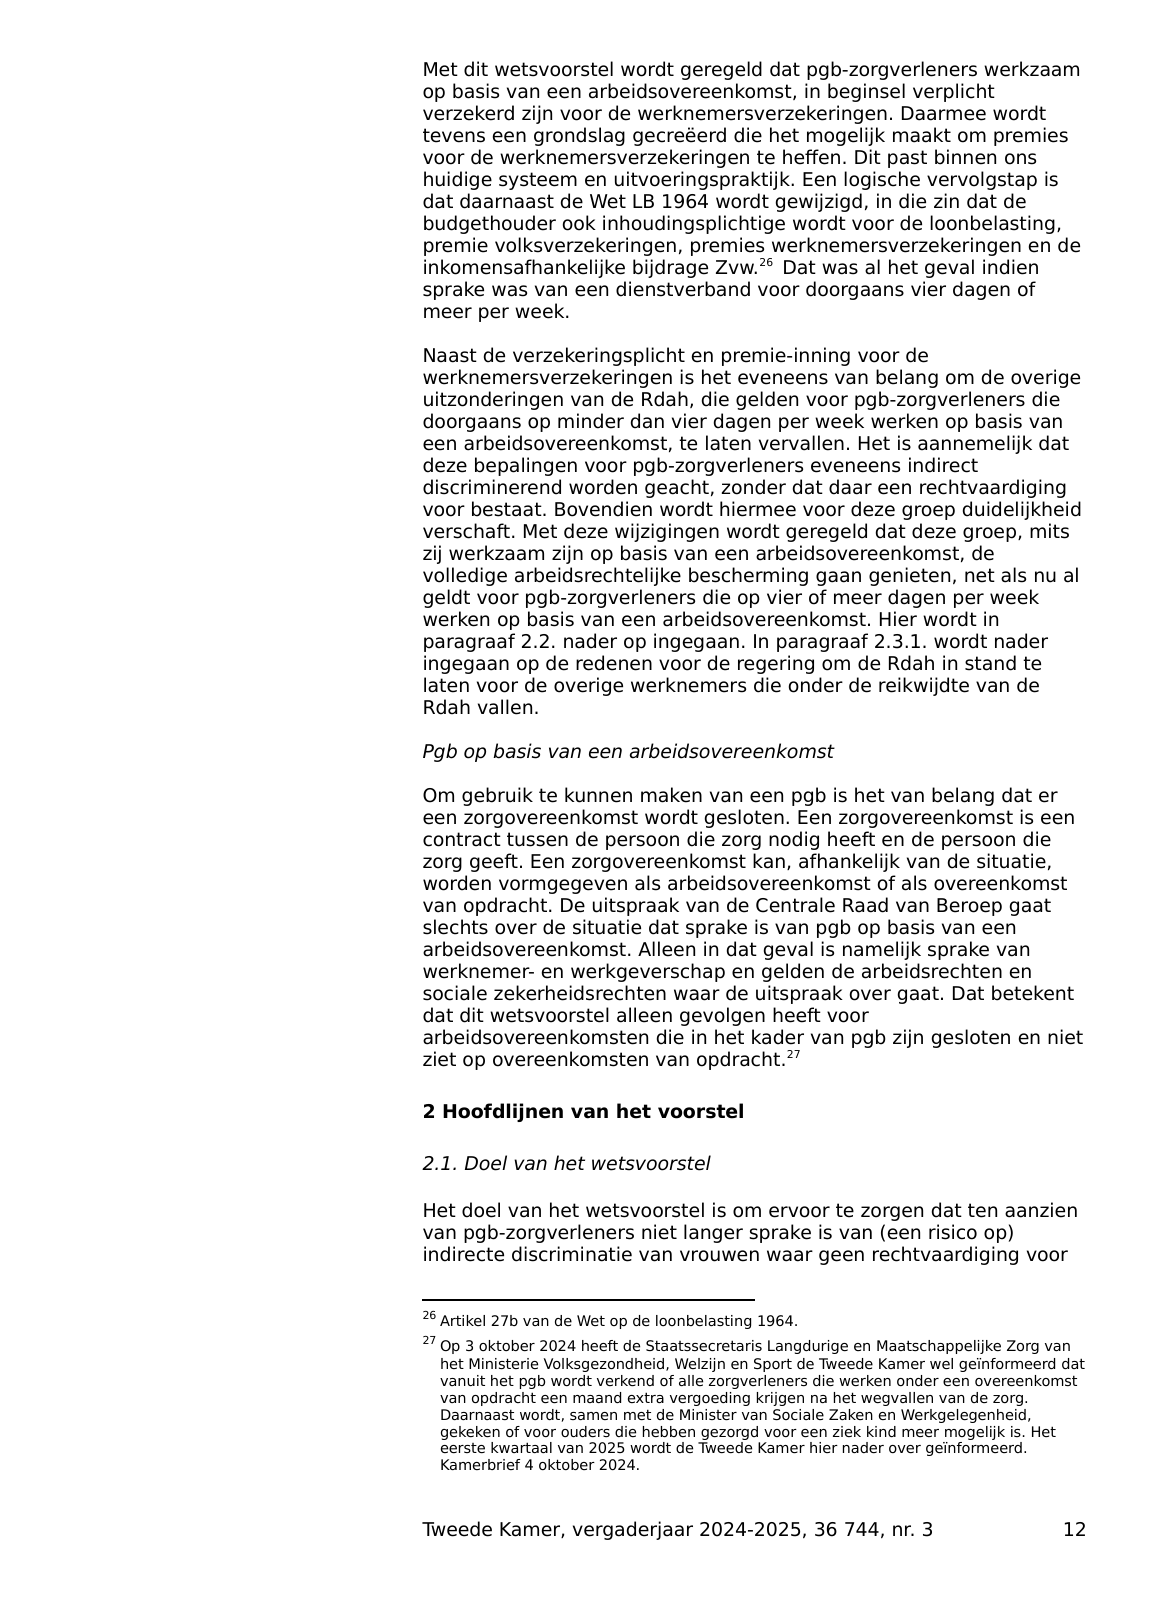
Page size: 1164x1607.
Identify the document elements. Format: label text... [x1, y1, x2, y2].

text Naast de verzekeringsplicht en premie-inning voor de werknemersverzekeringen is het eveneens van belang om de overige uitzonderingen van de Rdah, die gelden voor pgb-zorgverleners die doorgaans op minder dan vier dagen per week werken op basis van een arbeidsovereenkomst, te laten vervallen. Het is aannemelijk dat deze bepalingen voor pgb-zorgverleners eveneens indirect discriminerend worden geacht, zonder dat daar een rechtvaardiging voor bestaat. Bovendien wordt hiermee voor deze groep duidelijkheid verschaft. Met deze wijzigingen wordt geregeld dat deze groep, mits zij werkzaam zijn op basis van een arbeidsovereenkomst, de volledige arbeidsrechtelijke bescherming gaan genieten, net als nu al geldt voor pgb-zorgverleners die op vier of meer dagen per week werken op basis van een arbeidsovereenkomst. Hier wordt in paragraaf 2.2. nader op ingegaan. In paragraaf 2.3.1. wordt nader ingegaan op de redenen voor de regering om de Rdah in stand te laten voor de overige werknemers die onder de reikwijdte van de Rdah vallen. [422, 345, 1087, 719]
text Artikel 27b van de Wet op de loonbelasting 1964. [422, 1309, 1087, 1331]
text Het doel van het wetsvoorstel is om ervoor te zorgen dat ten aanzien van pgb-zorgverleners niet langer sprake is van (een risico op) indirecte discriminatie van vrouwen waar geen rechtvaardiging voor [422, 1200, 1087, 1266]
subtitle 2 Hoofdlijnen van het voorstel [422, 1101, 1087, 1123]
text Om gebruik te kunnen maken van een pgb is het van belang dat er een zorgovereenkomst wordt gesloten. Een zorgovereenkomst is een contract tussen de persoon die zorg nodig heeft en de persoon die zorg geeft. Een zorgovereenkomst kan, afhankelijk van de situatie, worden vormgegeven als arbeidsovereenkomst of als overeenkomst van opdracht. De uitspraak van de Centrale Raad van Beroep gaat slechts over de situatie dat sprake is van pgb op basis van een arbeidsovereenkomst. Alleen in dat geval is namelijk sprake van werknemer- en werkgeverschap en gelden de arbeidsrechten en sociale zekerheidsrechten waar de uitspraak over gaat. Dat betekent dat dit wetsvoorstel alleen gevolgen heeft voor arbeidsovereenkomsten die in het kader van pgb zijn gesloten en niet ziet op overeenkomsten van opdracht. [422, 785, 1087, 1071]
text Op 3 oktober 2024 heeft de Staatssecretaris Langdurige en Maatschappelijke Zorg van het Ministerie Volksgezondheid, Welzijn en Sport de Tweede Kamer wel geïnformeerd dat vanuit het pgb wordt verkend of alle zorgverleners die werken onder een overeenkomst van opdracht een maand extra vergoeding krijgen na het wegvallen van de zorg. Daarnaast wordt, samen met de Minister van Sociale Zaken en Werkgelegenheid, gekeken of voor ouders die hebben gezorgd voor een ziek kind meer mogelijk is. Het eerste kwartaal van 2025 wordt de Tweede Kamer hier nader over geïnformeerd. Kamerbrief 4 oktober 2024. [422, 1334, 1087, 1474]
text Met dit wetsvoorstel wordt geregeld dat pgb-zorgverleners werkzaam op basis van een arbeidsovereenkomst, in beginsel verplicht verzekerd zijn voor de werknemersverzekeringen. Daarmee wordt tevens een grondslag gecreëerd die het mogelijk maakt om premies voor de werknemersverzekeringen te heffen. Dit past binnen ons huidige systeem en uitvoeringspraktijk. Een logische vervolgstap is dat daarnaast de Wet LB 1964 wordt gewijzigd, in die zin dat de budgethouder ook inhoudingsplichtige wordt voor de loonbelasting, premie volksverzekeringen, premies werknemersverzekeringen en de inkomensafhankelijke bijdrage Zvw. Dat was al het geval indien sprake was van een dienstverband voor doorgaans vier dagen of meer per week. [422, 59, 1087, 323]
subtitle 2.1. Doel van het wetsvoorstel [422, 1153, 1087, 1175]
subtitle Pgb op basis van een arbeidsovereenkomst [422, 741, 1087, 763]
